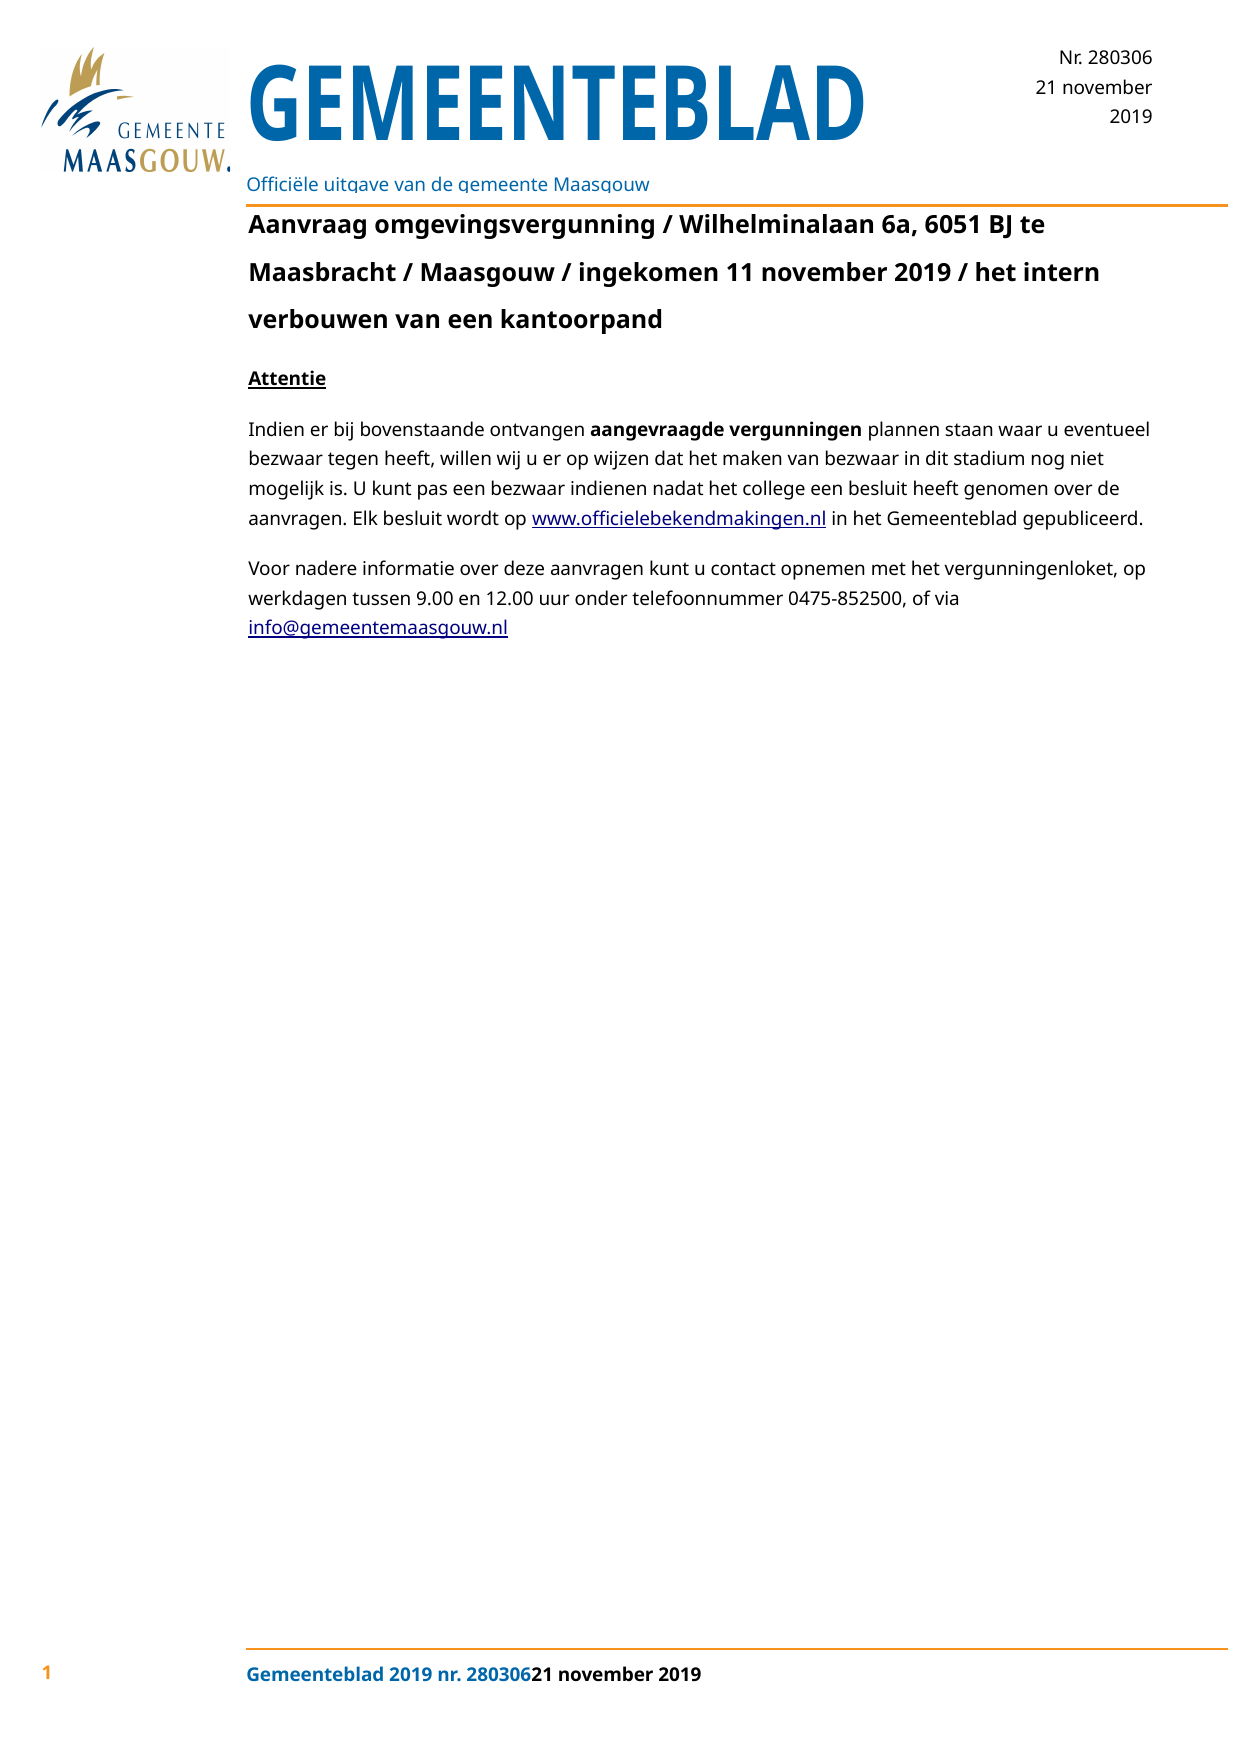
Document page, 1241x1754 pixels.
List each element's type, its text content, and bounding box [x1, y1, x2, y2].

text Voor nadere informatie over deze aanvragen kunt u contact opnemen met het vergunningenloket, op werkdagen tussen 9.00 en 12.00 uur onder telefoonnummer 0475-852500, of via info@gemeentemaasgouw.nl [248, 555, 1152, 640]
text Indien er bij bovenstaande ontvangen aangevraagde vergunningen plannen staan waar u eventueel bezwaar tegen heeft, willen wij u er op wijzen dat het maken van bezwaar in dit stadium nog niet mogelijk is. U kunt pas een bezwaar indienen nadat het college een besluit heeft genomen over de aanvragen. Elk besluit wordt op www.officielebekendmakingen.nl in het Gemeenteblad gepubliceerd. [248, 416, 1152, 530]
text Attentie [248, 366, 1152, 391]
text Aanvraag omgevingsvergunning / Wilhelminalaan 6a, 6051 BJ te Maasbracht / Maasgouw / ingekomen 11 november 2019 / het intern verbouwen van een kantoorpand [248, 207, 1152, 336]
picture [41, 47, 231, 172]
